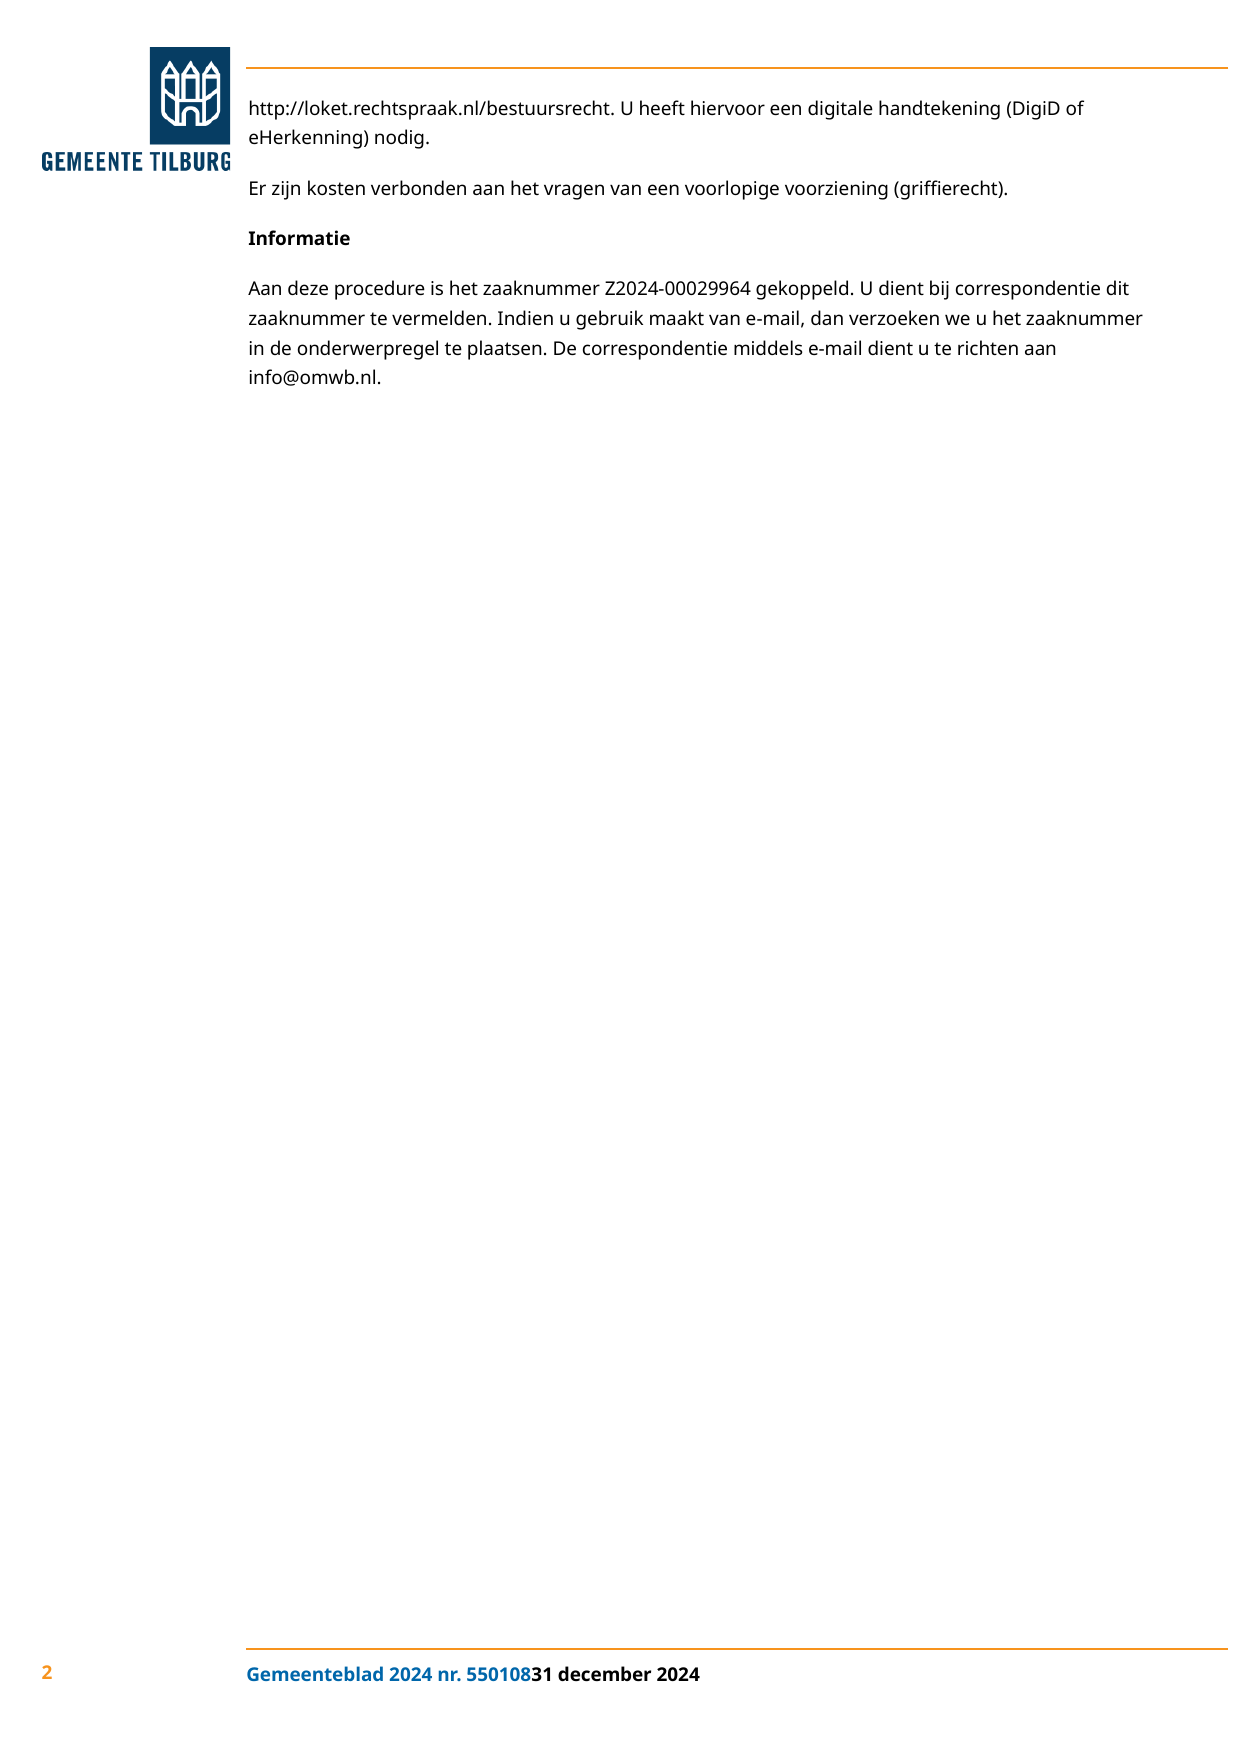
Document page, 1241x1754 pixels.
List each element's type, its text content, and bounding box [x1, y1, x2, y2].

text http://loket.rechtspraak.nl/bestuursrecht. U heeft hiervoor een digitale handtekening (DigiD of eHerkenning) nodig. [248, 95, 1152, 150]
text Aan deze procedure is het zaaknummer Z2024-00029964 gekoppeld. U dient bij correspondentie dit zaaknummer te vermelden. Indien u gebruik maakt van e-mail, dan verzoeken we u het zaaknummer in de onderwerpregel te plaatsen. De correspondentie middels e-mail dient u te richten aan info@omwb.nl. [248, 276, 1152, 390]
text Er zijn kosten verbonden aan het vragen van een voorlopige voorziening (griffierecht). [248, 175, 1152, 201]
text Informatie [248, 225, 1152, 251]
picture [41, 47, 231, 172]
